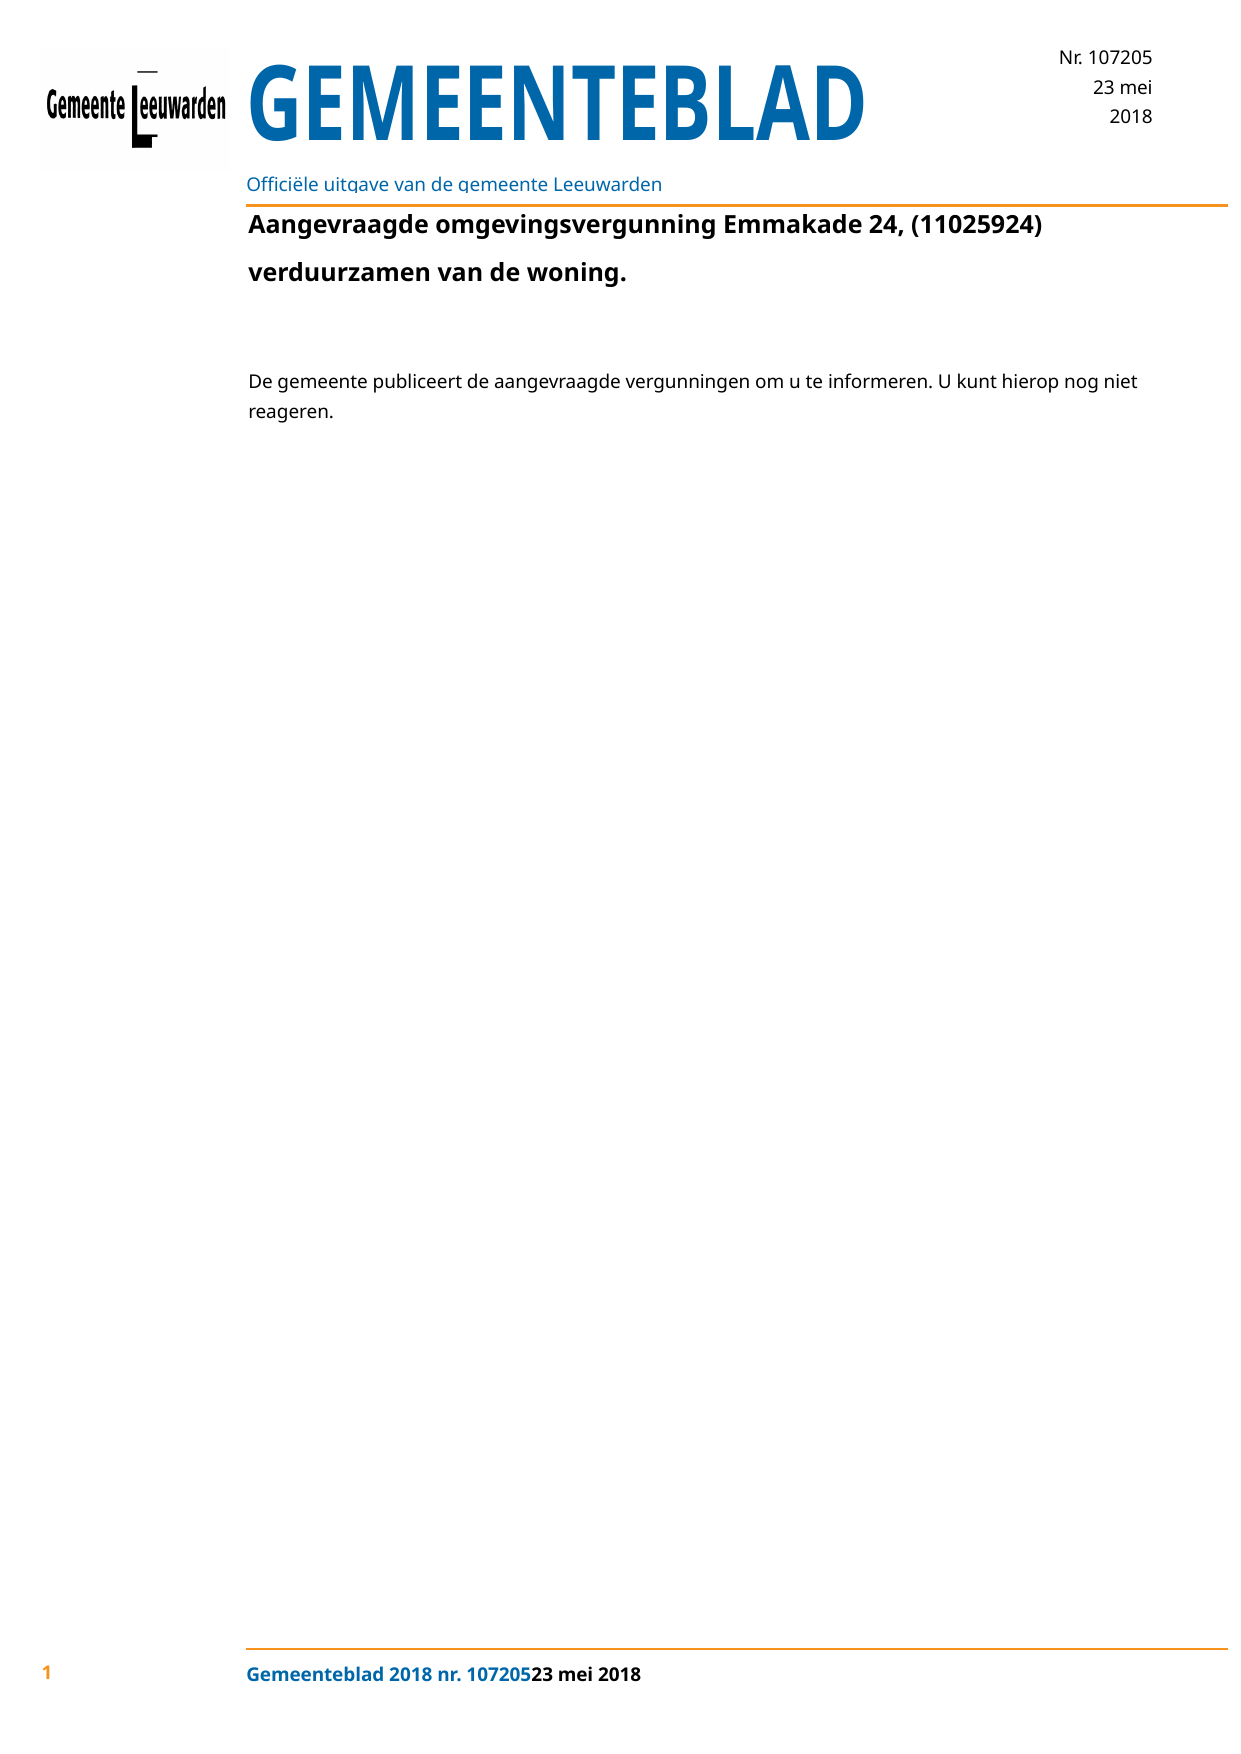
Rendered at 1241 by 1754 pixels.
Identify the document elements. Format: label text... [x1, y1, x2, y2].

text Aangevraagde omgevingsvergunning Emmakade 24, (11025924) verduurzamen van de woning. [248, 207, 1152, 288]
picture [41, 47, 231, 172]
text De gemeente publiceert de aangevraagde vergunningen om u te informeren. U kunt hierop nog niet reageren. [248, 368, 1152, 424]
